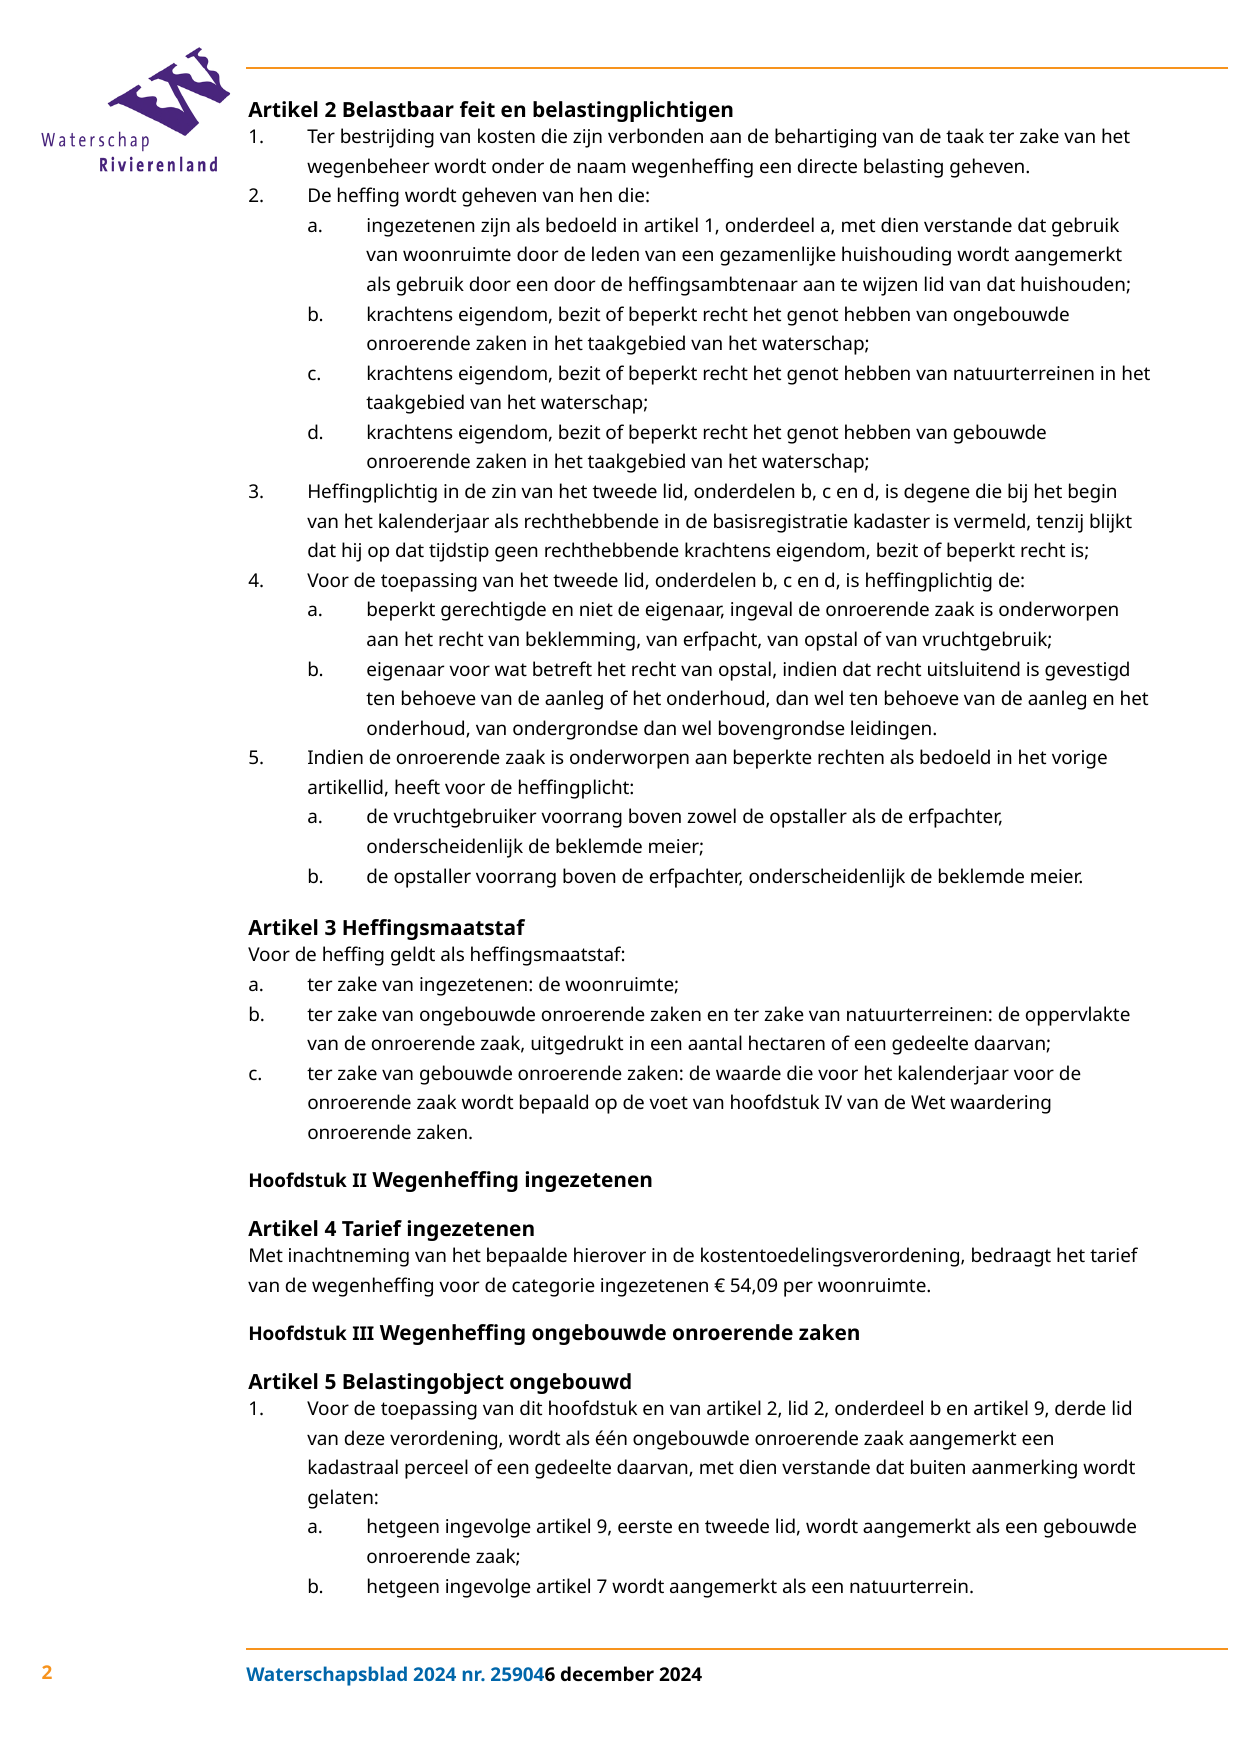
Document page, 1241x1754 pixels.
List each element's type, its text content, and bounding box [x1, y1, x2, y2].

list Indien de onroerende zaak is onderworpen aan beperkte rechten als bedoeld in het vorige artikellid, heeft voor de heffingplicht: [248, 744, 1152, 800]
list krachtens eigendom, bezit of beperkt recht het genot hebben van ongebouwde onroerende zaken in het taakgebied van het waterschap; [307, 301, 1152, 356]
list de vruchtgebruiker voorrang boven zowel de opstaller als de erfpachter, onderscheidenlijk de beklemde meier; [307, 804, 1152, 859]
list Heffingplichtig in de zin van het tweede lid, onderdelen b, c en d, is degene die bij het begin van het kalenderjaar als rechthebbende in de basisregistratie kadaster is vermeld, tenzij blijkt dat hij op dat tijdstip geen rechthebbende krachtens eigendom, bezit of beperkt recht is; [248, 478, 1152, 563]
list ter zake van gebouwde onroerende zaken: de waarde die voor het kalenderjaar voor de onroerende zaak wordt bepaald op de voet van hoofdstuk IV van de Wet waardering onroerende zaken. [248, 1060, 1152, 1145]
text Artikel 3 Heffingsmaatstaf [248, 913, 1152, 942]
list de opstaller voorrang boven de erfpachter, onderscheidenlijk de beklemde meier. [307, 863, 1152, 888]
list Voor de toepassing van dit hoofdstuk en van artikel 2, lid 2, onderdeel b en artikel 9, derde lid van deze verordening, wordt als één ongebouwde onroerende zaak aangemerkt een kadastraal perceel of een gedeelte daarvan, met dien verstande dat buiten aanmerking wordt gelaten: [248, 1395, 1152, 1510]
list De heffing wordt geheven van hen die: [248, 182, 1152, 208]
list krachtens eigendom, bezit of beperkt recht het genot hebben van gebouwde onroerende zaken in het taakgebied van het waterschap; [307, 419, 1152, 474]
list krachtens eigendom, bezit of beperkt recht het genot hebben van natuurterreinen in het taakgebied van het waterschap; [307, 360, 1152, 415]
picture [41, 47, 231, 172]
text Hoofdstuk III Wegenheffing ongebouwde onroerende zaken [248, 1318, 1152, 1346]
list hetgeen ingevolge artikel 9, eerste en tweede lid, wordt aangemerkt als een gebouwde onroerende zaak; [307, 1514, 1152, 1569]
list ingezetenen zijn als bedoeld in artikel 1, onderdeel a, met dien verstande dat gebruik van woonruimte door de leden van een gezamenlijke huishouding wordt aangemerkt als gebruik door een door de heffingsambtenaar aan te wijzen lid van dat huishouden; [307, 212, 1152, 297]
list hetgeen ingevolge artikel 7 wordt aangemerkt als een natuurterrein. [307, 1573, 1152, 1599]
text Hoofdstuk II Wegenheffing ingezetenen [248, 1165, 1152, 1193]
text Voor de heffing geldt als heffingsmaatstaf: [248, 942, 1152, 967]
list Voor de toepassing van het tweede lid, onderdelen b, c en d, is heffingplichtig de: [248, 567, 1152, 593]
text Artikel 4 Tarief ingezetenen [248, 1214, 1152, 1242]
list Ter bestrijding van kosten die zijn verbonden aan de behartiging van de taak ter zake van het wegenbeheer wordt onder de naam wegenheffing een directe belasting geheven. [248, 123, 1152, 178]
list ter zake van ingezetenen: de woonruimte; [248, 971, 1152, 997]
list beperkt gerechtigde en niet de eigenaar, ingeval de onroerende zaak is onderworpen aan het recht van beklemming, van erfpacht, van opstal of van vruchtgebruik; [307, 597, 1152, 652]
list eigenaar voor wat betreft het recht van opstal, indien dat recht uitsluitend is gevestigd ten behoeve van de aanleg of het onderhoud, dan wel ten behoeve van de aanleg en het onderhoud, van ondergrondse dan wel bovengrondse leidingen. [307, 656, 1152, 741]
text Met inachtneming van het bepaalde hierover in de kostentoedelingsverordening, bedraagt het tarief van de wegenheffing voor de categorie ingezetenen € 54,09 per woonruimte. [248, 1242, 1152, 1298]
text Artikel 5 Belastingobject ongebouwd [248, 1367, 1152, 1395]
list ter zake van ongebouwde onroerende zaken en ter zake van natuurterreinen: de oppervlakte van de onroerende zaak, uitgedrukt in een aantal hectaren of een gedeelte daarvan; [248, 1001, 1152, 1056]
text Artikel 2 Belastbaar feit en belastingplichtigen [248, 95, 1152, 123]
